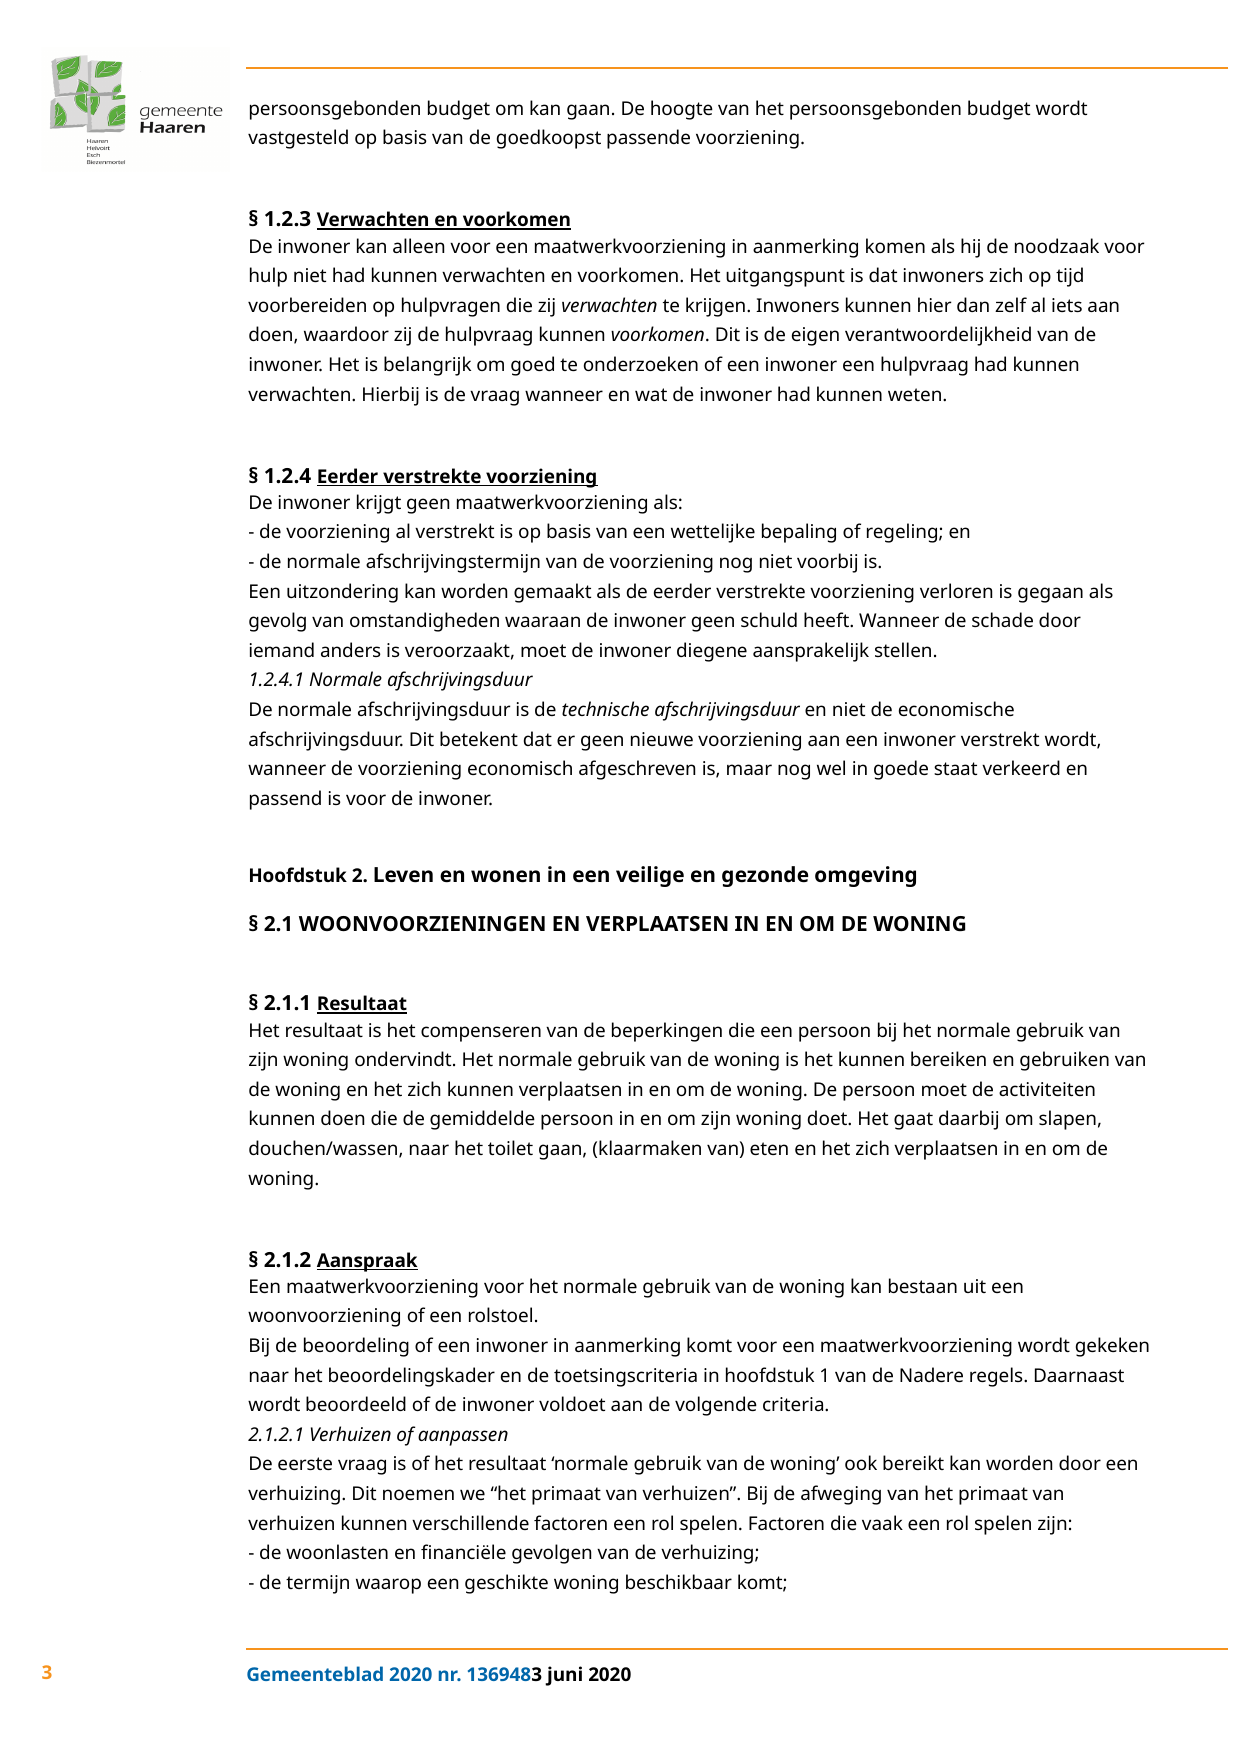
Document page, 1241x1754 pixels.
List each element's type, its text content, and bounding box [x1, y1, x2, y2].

text § 1.2.4 Eerder verstrekte voorziening [248, 461, 1152, 489]
text Bij de beoordeling of een inwoner in aanmerking komt voor een maatwerkvoorziening wordt gekeken naar het beoordelingskader en de toetsingscriteria in hoofdstuk 1 van de Nadere regels. Daarnaast wordt beoordeeld of de inwoner voldoet aan de volgende criteria. [248, 1332, 1152, 1417]
text Een maatwerkvoorziening voor het normale gebruik van de woning kan bestaan uit een woonvoorziening of een rolstoel. [248, 1273, 1152, 1328]
text persoonsgebonden budget om kan gaan. De hoogte van het persoonsgebonden budget wordt vastgesteld op basis van de goedkoopst passende voorziening. [248, 95, 1152, 150]
text § 2.1.1 Resultaat [248, 988, 1152, 1017]
text De inwoner kan alleen voor een maatwerkvoorziening in aanmerking komen als hij de noodzaak voor hulp niet had kunnen verwachten en voorkomen. Het uitgangspunt is dat inwoners zich op tijd voorbereiden op hulpvragen die zij verwachten te krijgen. Inwoners kunnen hier dan zelf al iets aan doen, waardoor zij de hulpvraag kunnen voorkomen. Dit is de eigen verantwoordelijkheid van de inwoner. Het is belangrijk om goed te onderzoeken of een inwoner een hulpvraag had kunnen verwachten. Hierbij is de vraag wanneer en wat de inwoner had kunnen weten. [248, 233, 1152, 406]
text § 2.1.2 Aanspraak [248, 1245, 1152, 1273]
text 1.2.4.1 Normale afschrijvingsduur [248, 667, 1152, 692]
text - de voorziening al verstrekt is op basis van een wettelijke bepaling of regeling; en [248, 519, 1152, 544]
picture [41, 47, 231, 172]
text Een uitzondering kan worden gemaakt als de eerder verstrekte voorziening verloren is gegaan als gevolg van omstandigheden waaraan de inwoner geen schuld heeft. Wanneer de schade door iemand anders is veroorzaakt, moet de inwoner diegene aansprakelijk stellen. [248, 578, 1152, 663]
text De inwoner krijgt geen maatwerkvoorziening als: [248, 489, 1152, 515]
text - de woonlasten en financiële gevolgen van de verhuizing; [248, 1539, 1152, 1565]
text - de normale afschrijvingstermijn van de voorziening nog niet voorbij is. [248, 548, 1152, 574]
text § 1.2.3 Verwachten en voorkomen [248, 204, 1152, 233]
text De eerste vraag is of het resultaat ‘normale gebruik van de woning’ ook bereikt kan worden door een verhuizing. Dit noemen we “het primaat van verhuizen”. Bij de afweging van het primaat van verhuizen kunnen verschillende factoren een rol spelen. Factoren die vaak een rol spelen zijn: [248, 1451, 1152, 1536]
text Het resultaat is het compenseren van de beperkingen die een persoon bij het normale gebruik van zijn woning ondervindt. Het normale gebruik van de woning is het kunnen bereiken en gebruiken van de woning en het zich kunnen verplaatsen in en om de woning. De persoon moet de activiteiten kunnen doen die de gemiddelde persoon in en om zijn woning doet. Het gaat daarbij om slapen, douchen/wassen, naar het toilet gaan, (klaarmaken van) eten en het zich verplaatsen in en om de woning. [248, 1017, 1152, 1190]
text § 2.1 WOONVOORZIENINGEN EN VERPLAATSEN IN EN OM DE WONING [248, 909, 1152, 938]
text - de termijn waarop een geschikte woning beschikbaar komt; [248, 1569, 1152, 1595]
text De normale afschrijvingsduur is de technische afschrijvingsduur en niet de economische afschrijvingsduur. Dit betekent dat er geen nieuwe voorziening aan een inwoner verstrekt wordt, wanneer de voorziening economisch afgeschreven is, maar nog wel in goede staat verkeerd en passend is voor de inwoner. [248, 696, 1152, 811]
text Hoofdstuk 2. Leven en wonen in een veilige en gezonde omgeving [248, 860, 1152, 889]
text 2.1.2.1 Verhuizen of aanpassen [248, 1421, 1152, 1447]
